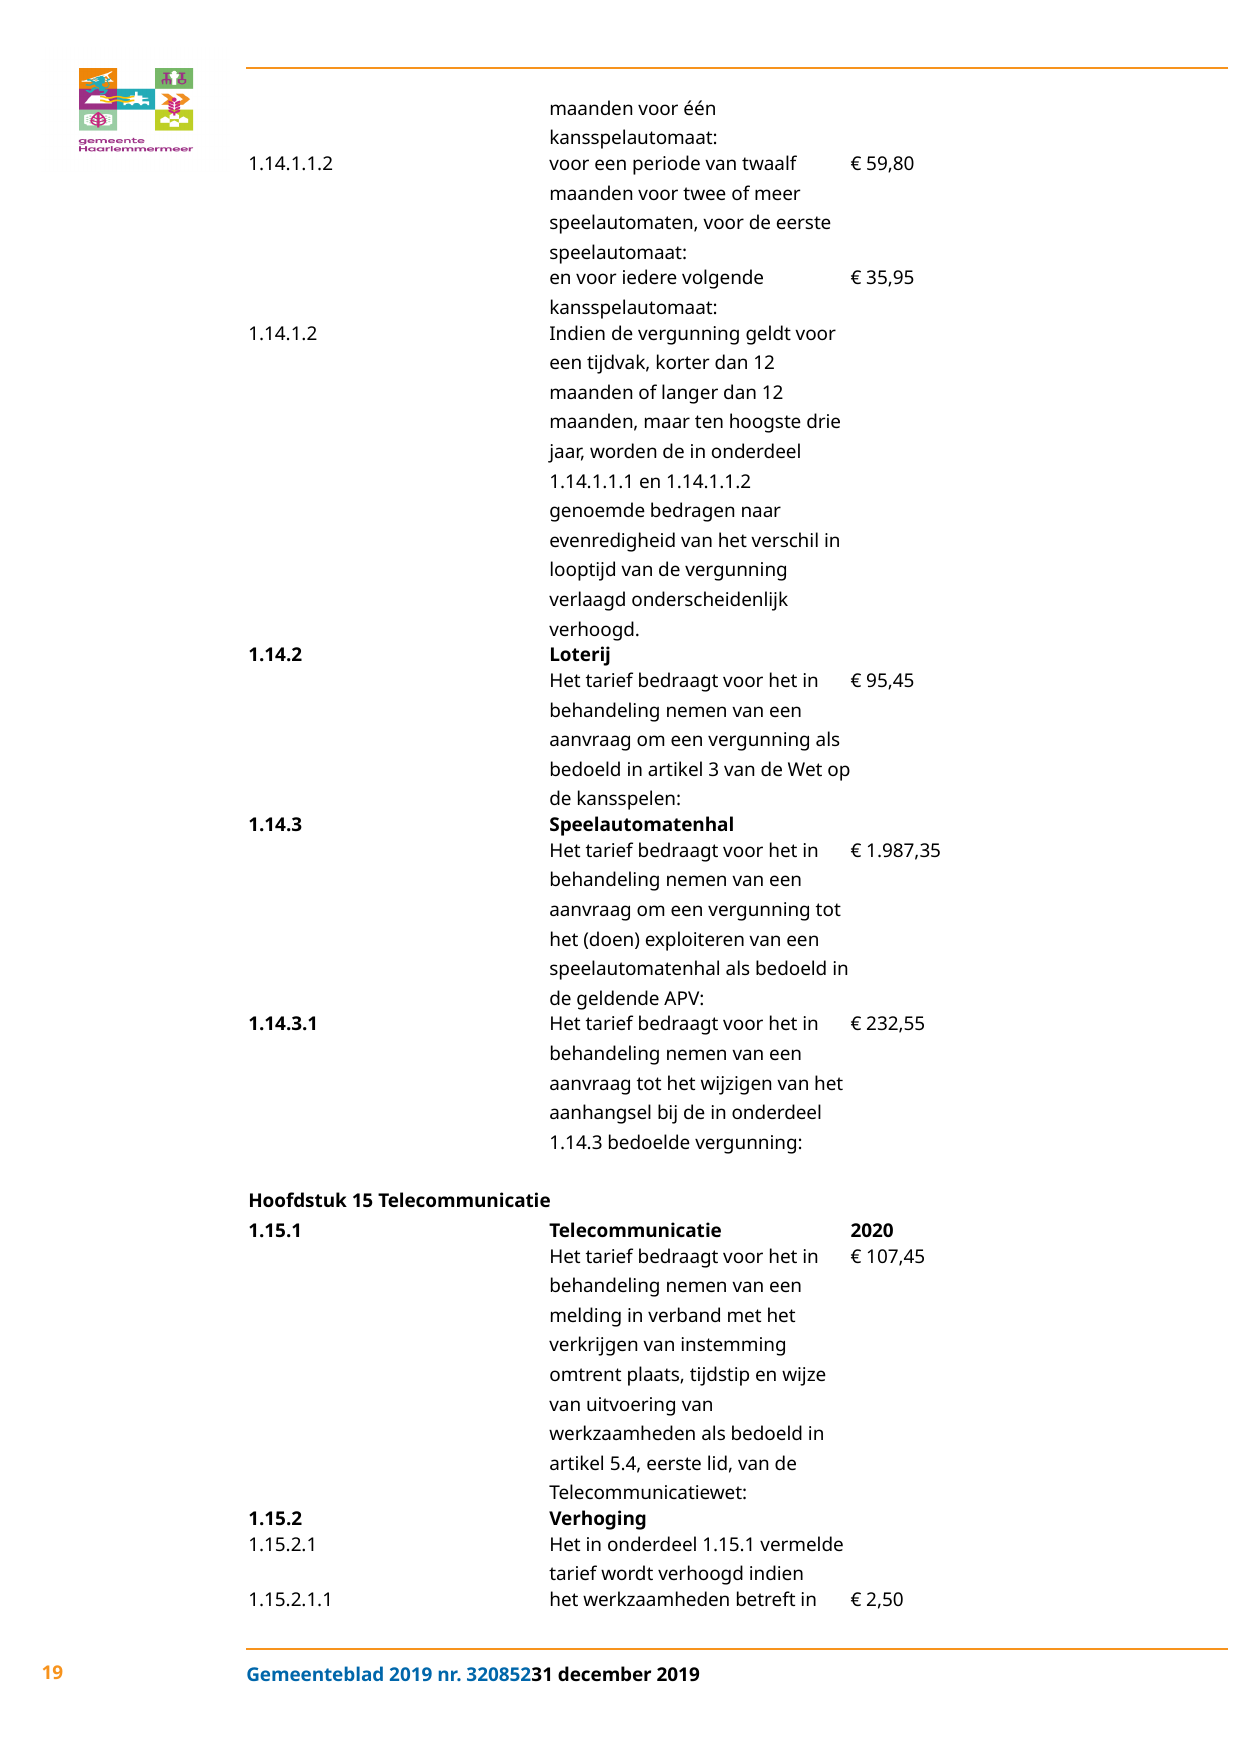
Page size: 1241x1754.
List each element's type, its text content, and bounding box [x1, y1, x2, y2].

table_cell 1.14.1.1.2 [248, 150, 549, 320]
text Hoofdstuk 15 Telecommunicatie [248, 1187, 1152, 1213]
table_cell € 1.987,35 [850, 837, 1152, 1011]
table_cell 1.14.1.2 [248, 320, 549, 641]
table_cell Het tarief bedraagt voor het in behandeling nemen van een aanvraag om een vergunning als bedoeld in artikel 3 van de Wet op de kansspelen: [549, 667, 850, 811]
table_cell 1.14.2 [248, 641, 549, 667]
table_cell Verhoging [549, 1505, 850, 1531]
table_header 1.15.1 [248, 1217, 549, 1505]
table_cell Indien de vergunning geldt voor een tijdvak, korter dan 12 maanden of langer dan 12 maanden, maar ten hoogste drie jaar, worden de in onderdeel 1.14.1.1.1 en 1.14.1.1.2 genoemde bedragen naar evenredigheid van het verschil in looptijd van de vergunning verlaagd onderscheidenlijk verhoogd. [549, 320, 850, 641]
table_cell [248, 95, 549, 150]
table_cell € 95,45 [850, 667, 1152, 811]
table_cell Loterij [549, 641, 850, 667]
table_cell € 107,45 [850, 1243, 1152, 1505]
table_cell Speelautomatenhal [549, 811, 850, 837]
picture [41, 47, 231, 172]
table_cell [850, 95, 1152, 150]
table_header 2020 [850, 1217, 1152, 1243]
table_cell 1.15.2 [248, 1505, 549, 1531]
table_cell 1.15.2.1.1 [248, 1586, 549, 1612]
table_cell [850, 1531, 1152, 1586]
table_cell Het in onderdeel 1.15.1 vermelde tarief wordt verhoogd indien [549, 1531, 850, 1586]
table_cell Het tarief bedraagt voor het in behandeling nemen van een melding in verband met het verkrijgen van instemming omtrent plaats, tijdstip en wijze van uitvoering van werkzaamheden als bedoeld in artikel 5.4, eerste lid, van de Telecommunicatiewet: [549, 1243, 850, 1505]
table_cell [850, 641, 1152, 667]
table_cell [850, 811, 1152, 837]
table_cell [248, 837, 549, 1011]
table_cell en voor iedere volgende kansspelautomaat: [549, 265, 850, 320]
table_cell [850, 1505, 1152, 1531]
table_cell maanden voor één kansspelautomaat: [549, 95, 850, 150]
table_cell het werkzaamheden betreft in [549, 1586, 850, 1612]
table_cell 1.14.3.1 [248, 1011, 549, 1155]
table_cell € 35,95 [850, 265, 1152, 320]
table_cell Het tarief bedraagt voor het in behandeling nemen van een aanvraag om een vergunning tot het (doen) exploiteren van een speelautomatenhal als bedoeld in de geldende APV: [549, 837, 850, 1011]
table_cell Het tarief bedraagt voor het in behandeling nemen van een aanvraag tot het wijzigen van het aanhangsel bij de in onderdeel 1.14.3 bedoelde vergunning: [549, 1011, 850, 1155]
table_header Telecommunicatie [549, 1217, 850, 1243]
table_cell 1.14.3 [248, 811, 549, 837]
table_cell voor een periode van twaalf maanden voor twee of meer speelautomaten, voor de eerste speelautomaat: [549, 150, 850, 264]
table_cell € 2,50 [850, 1586, 1152, 1612]
table_cell [248, 667, 549, 811]
table_cell 1.15.2.1 [248, 1531, 549, 1586]
table_cell € 232,55 [850, 1011, 1152, 1155]
table_cell [850, 320, 1152, 641]
table_cell € 59,80 [850, 150, 1152, 264]
